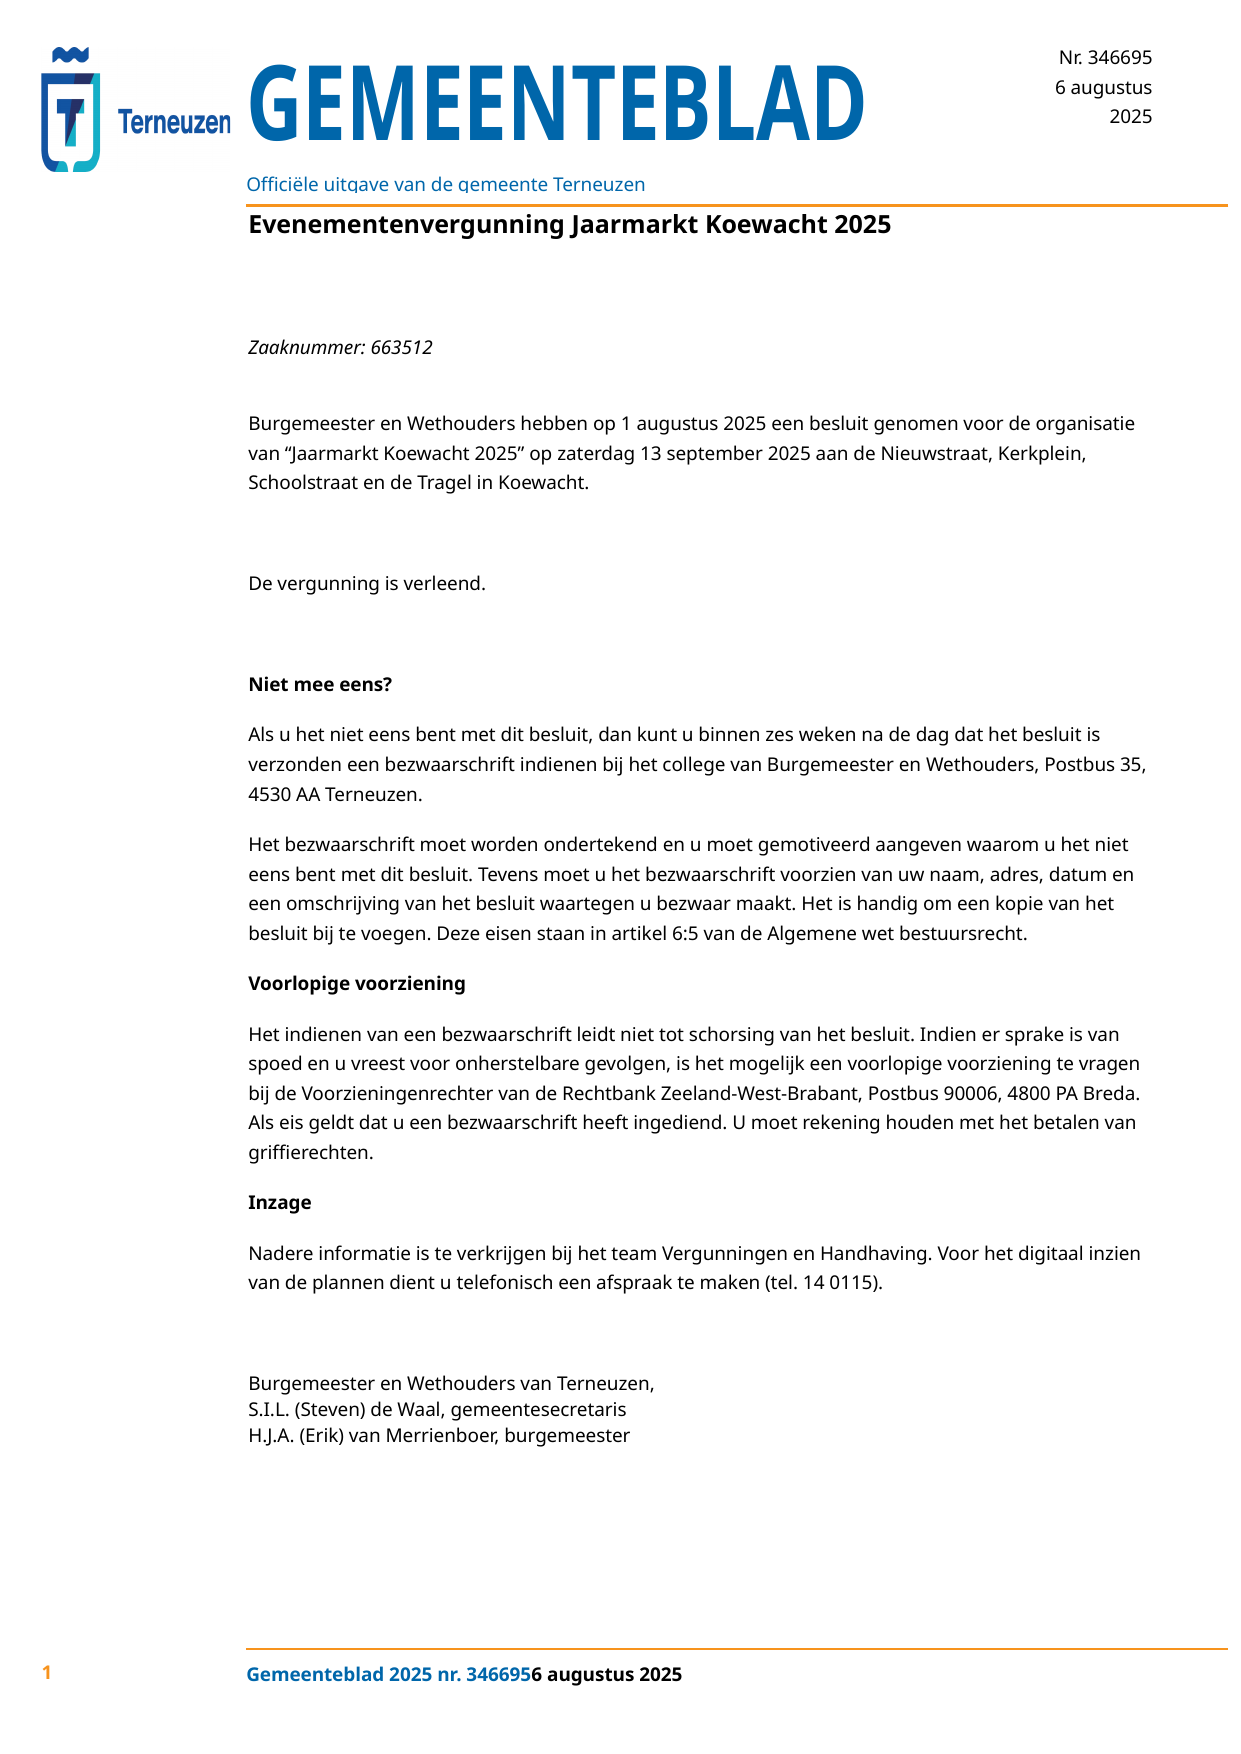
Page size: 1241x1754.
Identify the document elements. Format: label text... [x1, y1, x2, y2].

text Niet mee eens? [248, 671, 1152, 697]
table_cell H.J.A. (Erik) van Merrienboer, burgemeester [248, 1422, 1152, 1448]
text Het bezwaarschrift moet worden ondertekend en u moet gemotiveerd aangeven waarom u het niet eens bent met dit besluit. Tevens moet u het bezwaarschrift voorzien van uw naam, adres, datum en een omschrijving van het besluit waartegen u bezwaar maakt. Het is handig om een kopie van het besluit bij te voegen. Deze eisen staan in artikel 6:5 van de Algemene wet bestuursrecht. [248, 831, 1152, 946]
text Voorlopige voorziening [248, 970, 1152, 996]
picture [41, 47, 231, 172]
table_cell [714, 1448, 1152, 1473]
text Inzage [248, 1189, 1152, 1215]
text Nadere informatie is te verkrijgen bij het team Vergunningen en Handhaving. Voor het digitaal inzien van de plannen dient u telefonisch een afspraak te maken (tel. 14 0115). [248, 1240, 1152, 1295]
table_cell S.I.L. (Steven) de Waal, gemeentesecretaris [248, 1396, 714, 1422]
text Als u het niet eens bent met dit besluit, dan kunt u binnen zes weken na de dag dat het besluit is verzonden een bezwaarschrift indienen bij het college van Burgemeester en Wethouders, Postbus 35, 4530 AA Terneuzen. [248, 722, 1152, 807]
table_cell [248, 1448, 714, 1473]
text Zaaknummer: 663512 [248, 334, 1152, 360]
table_cell [714, 1396, 1152, 1422]
table_header Burgemeester en Wethouders van Terneuzen, [248, 1371, 1152, 1396]
text De vergunning is verleend. [248, 570, 1152, 596]
text Burgemeester en Wethouders hebben op 1 augustus 2025 een besluit genomen voor de organisatie van “Jaarmarkt Koewacht 2025” op zaterdag 13 september 2025 aan de Nieuwstraat, Kerkplein, Schoolstraat en de Tragel in Koewacht. [248, 410, 1152, 495]
text Evenementenvergunning Jaarmarkt Koewacht 2025 [248, 207, 1152, 241]
text Het indienen van een bezwaarschrift leidt niet tot schorsing van het besluit. Indien er sprake is van spoed en u vreest voor onherstelbare gevolgen, is het mogelijk een voorlopige voorziening te vragen bij de Voorzieningenrechter van de Rechtbank Zeeland-West-Brabant, Postbus 90006, 4800 PA Breda. Als eis geldt dat u een bezwaarschrift heeft ingediend. U moet rekening houden met het betalen van griffierechten. [248, 1021, 1152, 1165]
